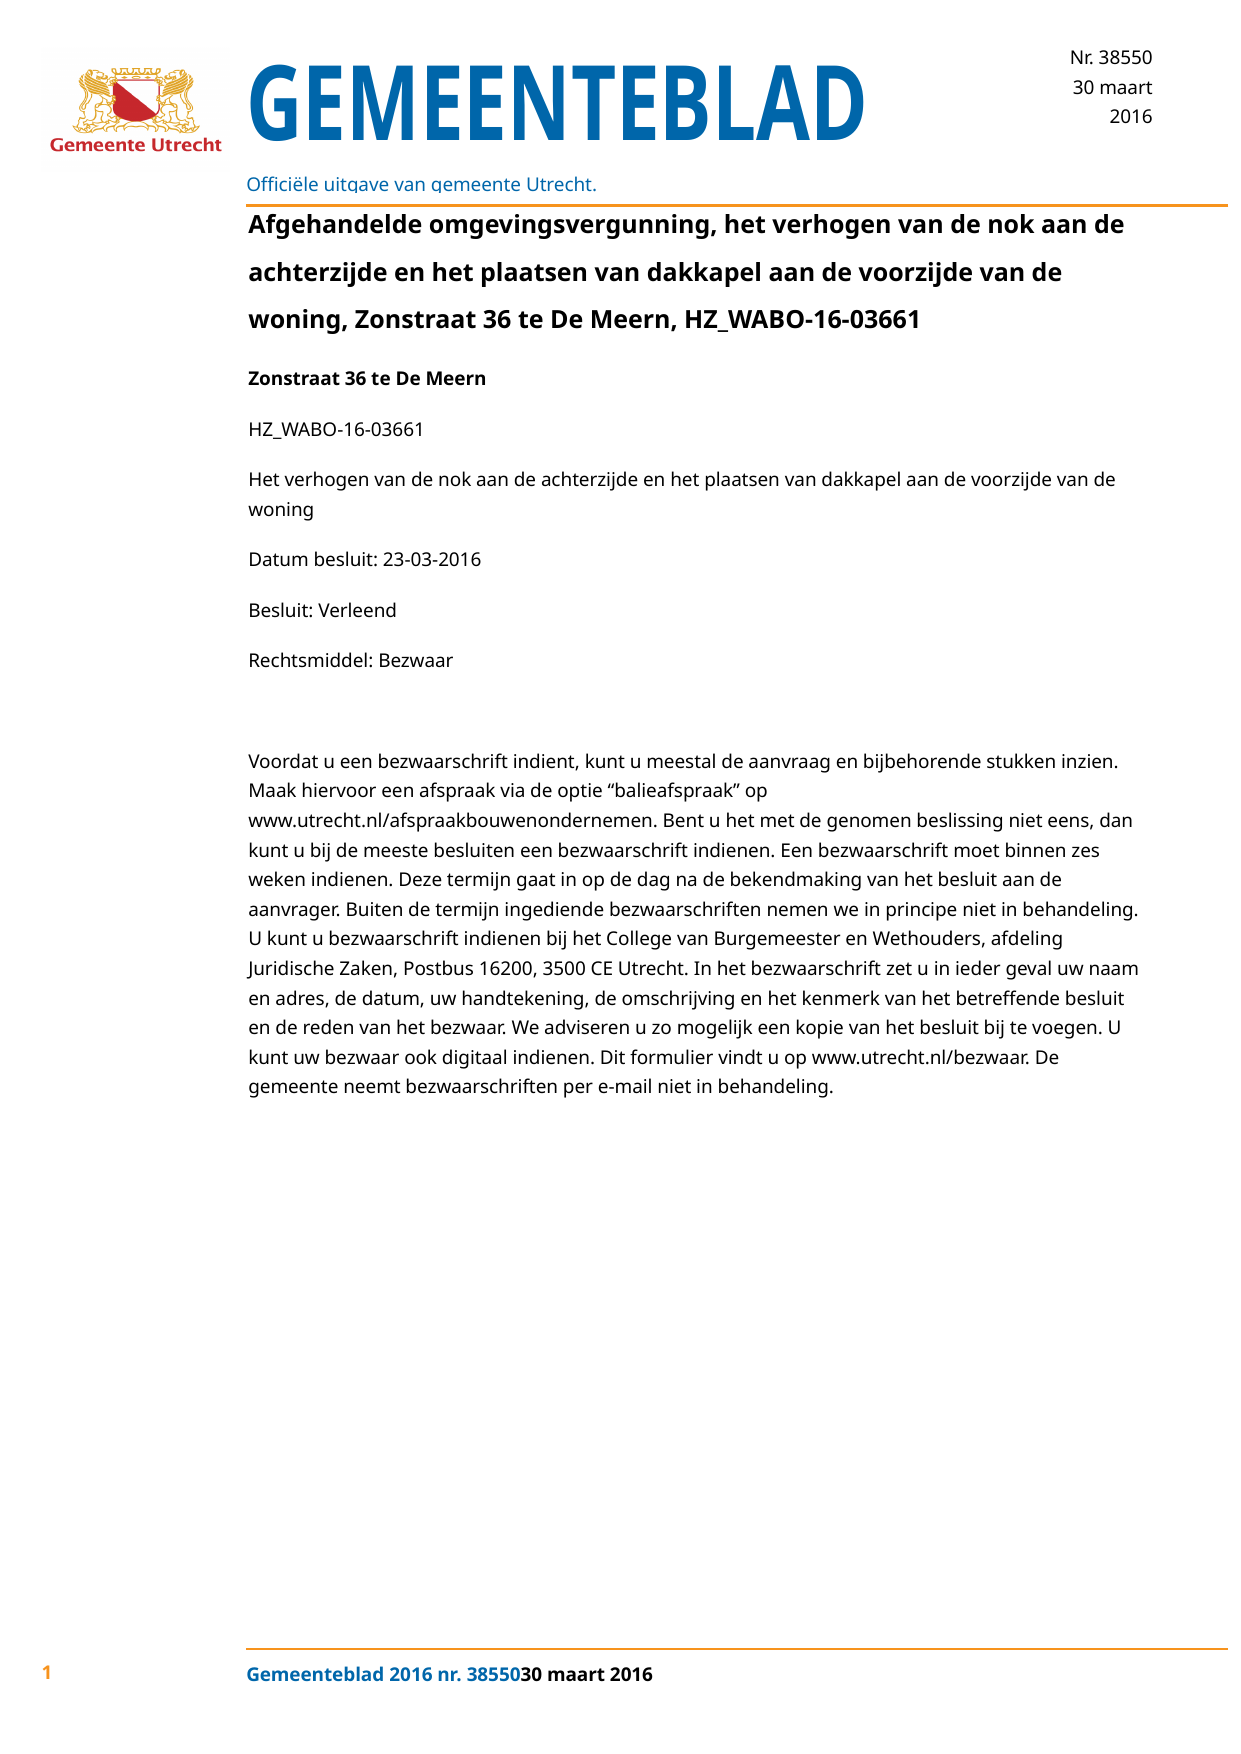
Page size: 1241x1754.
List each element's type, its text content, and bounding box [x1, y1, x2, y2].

picture [41, 47, 231, 172]
text Voordat u een bezwaarschrift indient, kunt u meestal de aanvraag en bijbehorende stukken inzien. Maak hiervoor een afspraak via de optie “balieafspraak” op www.utrecht.nl/afspraakbouwenondernemen. Bent u het met de genomen beslissing niet eens, dan kunt u bij de meeste besluiten een bezwaarschrift indienen. Een bezwaarschrift moet binnen zes weken indienen. Deze termijn gaat in op de dag na de bekendmaking van het besluit aan de aanvrager. Buiten de termijn ingediende bezwaarschriften nemen we in principe niet in behandeling. U kunt u bezwaarschrift indienen bij het College van Burgemeester en Wethouders, afdeling Juridische Zaken, Postbus 16200, 3500 CE Utrecht. In het bezwaarschrift zet u in ieder geval uw naam en adres, de datum, uw handtekening, de omschrijving en het kenmerk van het betreffende besluit en de reden van het bezwaar. We adviseren u zo mogelijk een kopie van het besluit bij te voegen. U kunt uw bezwaar ook digitaal indienen. Dit formulier vindt u op www.utrecht.nl/bezwaar. De gemeente neemt bezwaarschriften per e-mail niet in behandeling. [248, 748, 1152, 1099]
text Het verhogen van de nok aan de achterzijde en het plaatsen van dakkapel aan de voorzijde van de woning [248, 466, 1152, 522]
text Zonstraat 36 te De Meern [248, 366, 1152, 391]
text Datum besluit: 23-03-2016 [248, 546, 1152, 572]
text HZ_WABO-16-03661 [248, 416, 1152, 442]
text Rechtsmiddel: Bezwaar [248, 647, 1152, 673]
text Afgehandelde omgevingsvergunning, het verhogen van de nok aan de achterzijde en het plaatsen van dakkapel aan de voorzijde van de woning, Zonstraat 36 te De Meern, HZ_WABO-16-03661 [248, 207, 1152, 336]
text Besluit: Verleend [248, 597, 1152, 622]
